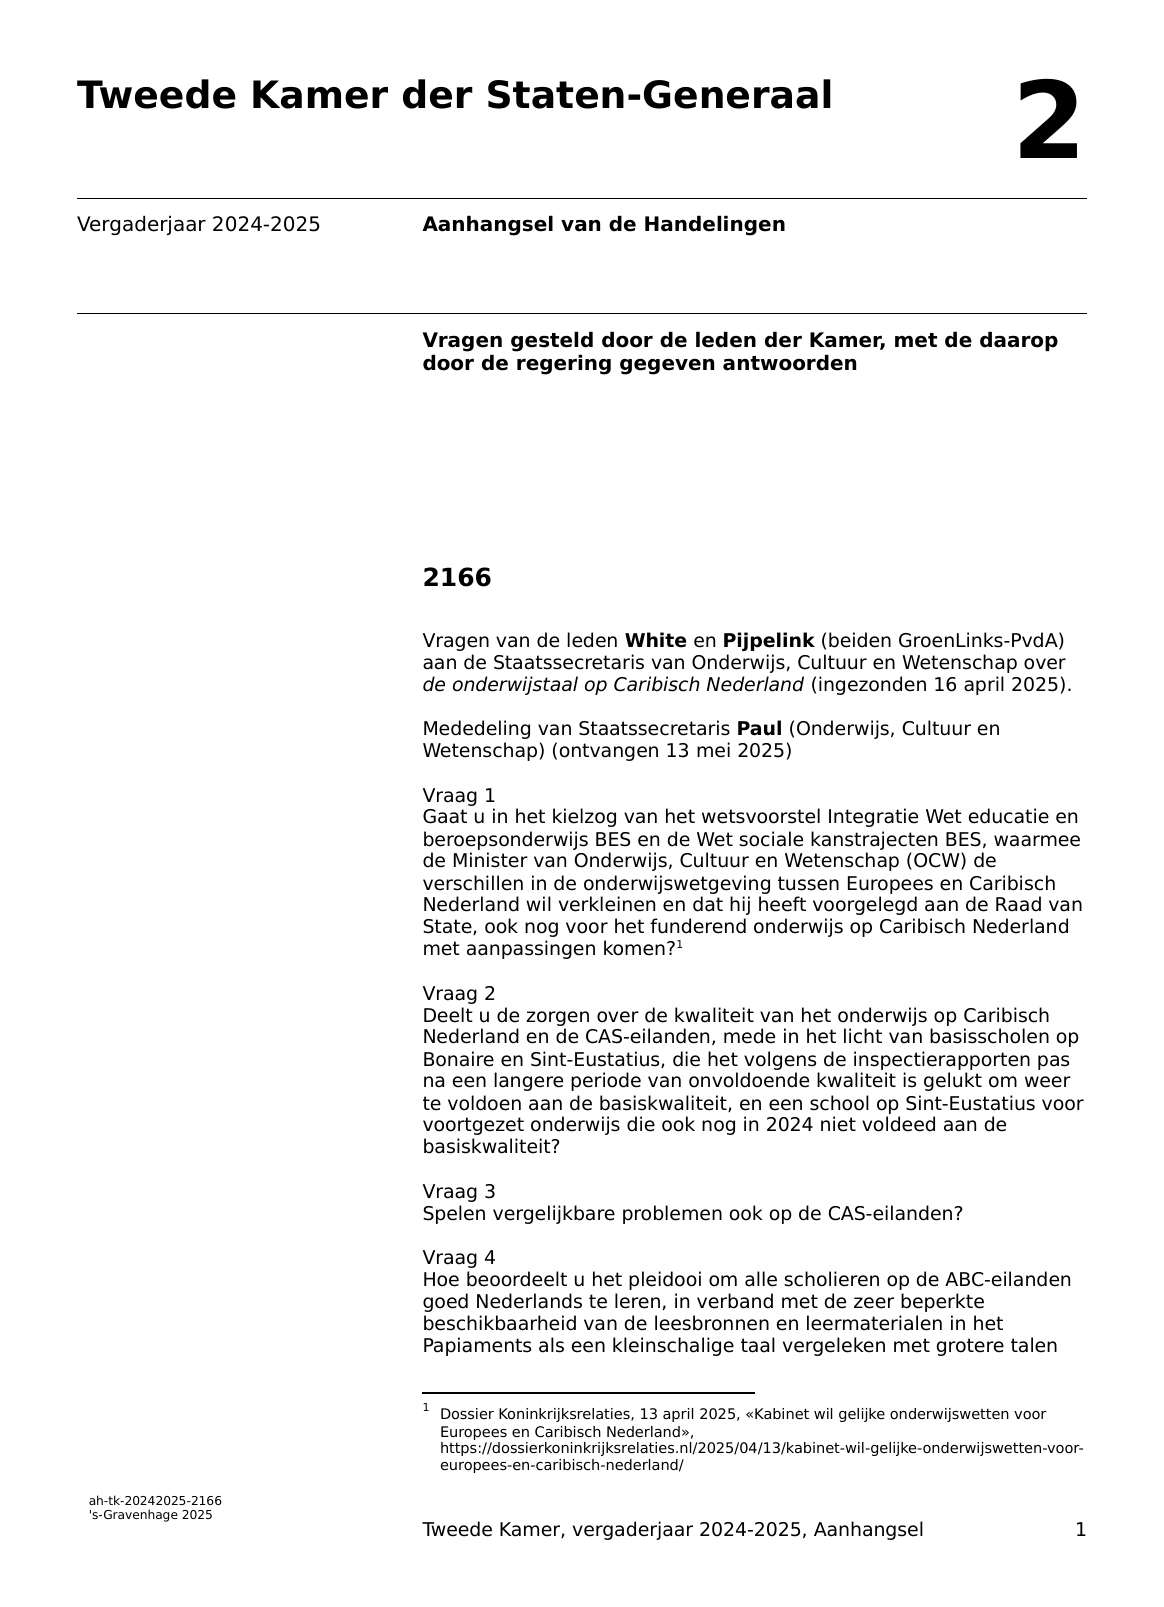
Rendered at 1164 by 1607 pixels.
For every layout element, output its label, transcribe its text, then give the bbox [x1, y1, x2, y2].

text Spelen vergelijkbare problemen ook op de CAS-eilanden? [422, 1202, 1087, 1224]
table_header 2 [886, 59, 1087, 198]
text Vraag 2 [422, 982, 1087, 1004]
text Gaat u in het kielzog van het wetsvoorstel Integratie Wet educatie en beroepsonderwijs BES en de Wet sociale kanstrajecten BES, waarmee de Minister van Onderwijs, Cultuur en Wetenschap (OCW) de verschillen in de onderwijswetgeving tussen Europees en Caribisch Nederland wil verkleinen en dat hij heeft voorgelegd aan de Raad van State, ook nog voor het funderend onderwijs op Caribisch Nederland met aanpassingen komen? [422, 806, 1087, 960]
text Vragen van de leden White en Pijpelink (beiden GroenLinks-PvdA) aan de Staatssecretaris van Onderwijs, Cultuur en Wetenschap over de onderwijstaal op Caribisch Nederland (ingezonden 16 april 2025). [422, 630, 1087, 696]
table_header Tweede Kamer der Staten-Generaal [77, 59, 886, 198]
text Dossier Koninkrijksrelaties, 13 april 2025, «Kabinet wil gelijke onderwijswetten voor Europees en Caribisch Nederland», https://dossierkoninkrijksrelaties.nl/2025/04/13/kabinet-wil-gelijke-onderwijswetten-voor-europees-en-caribisch-nederland/ [422, 1402, 1087, 1474]
table_cell Vergaderjaar 2024-2025 [77, 199, 422, 313]
text Hoe beoordeelt u het pleidooi om alle scholieren op de ABC-eilanden goed Nederlands te leren, in verband met de zeer beperkte beschikbaarheid van de leesbronnen en leermaterialen in het Papiaments als een kleinschalige taal vergeleken met grotere talen [422, 1269, 1087, 1357]
table_cell Aanhangsel van de Handelingen [422, 199, 1087, 313]
text Vraag 3 [422, 1181, 1087, 1202]
text Deelt u de zorgen over de kwaliteit van het onderwijs op Caribisch Nederland en de CAS-eilanden, mede in het licht van basisscholen op Bonaire en Sint-Eustatius, die het volgens de inspectierapporten pas na een langere periode van onvoldoende kwaliteit is gelukt om weer te voldoen aan de basiskwaliteit, en een school op Sint-Eustatius voor voortgezet onderwijs die ook nog in 2024 niet voldeed aan de basiskwaliteit? [422, 1004, 1087, 1158]
text Vraag 4 [422, 1247, 1087, 1269]
text Mededeling van Staatssecretaris Paul (Onderwijs, Cultuur en Wetenschap) (ontvangen 13 mei 2025) [422, 718, 1087, 762]
table_cell Vragen gesteld door de leden der Kamer, met de daarop door de regering gegeven antwoorden [422, 314, 1087, 375]
table_cell [77, 314, 422, 375]
text 2166 [422, 563, 1087, 592]
text Vraag 1 [422, 784, 1087, 806]
text ah-tk-20242025-2166 [88, 1494, 323, 1508]
text 's-Gravenhage 2025 [88, 1508, 323, 1522]
